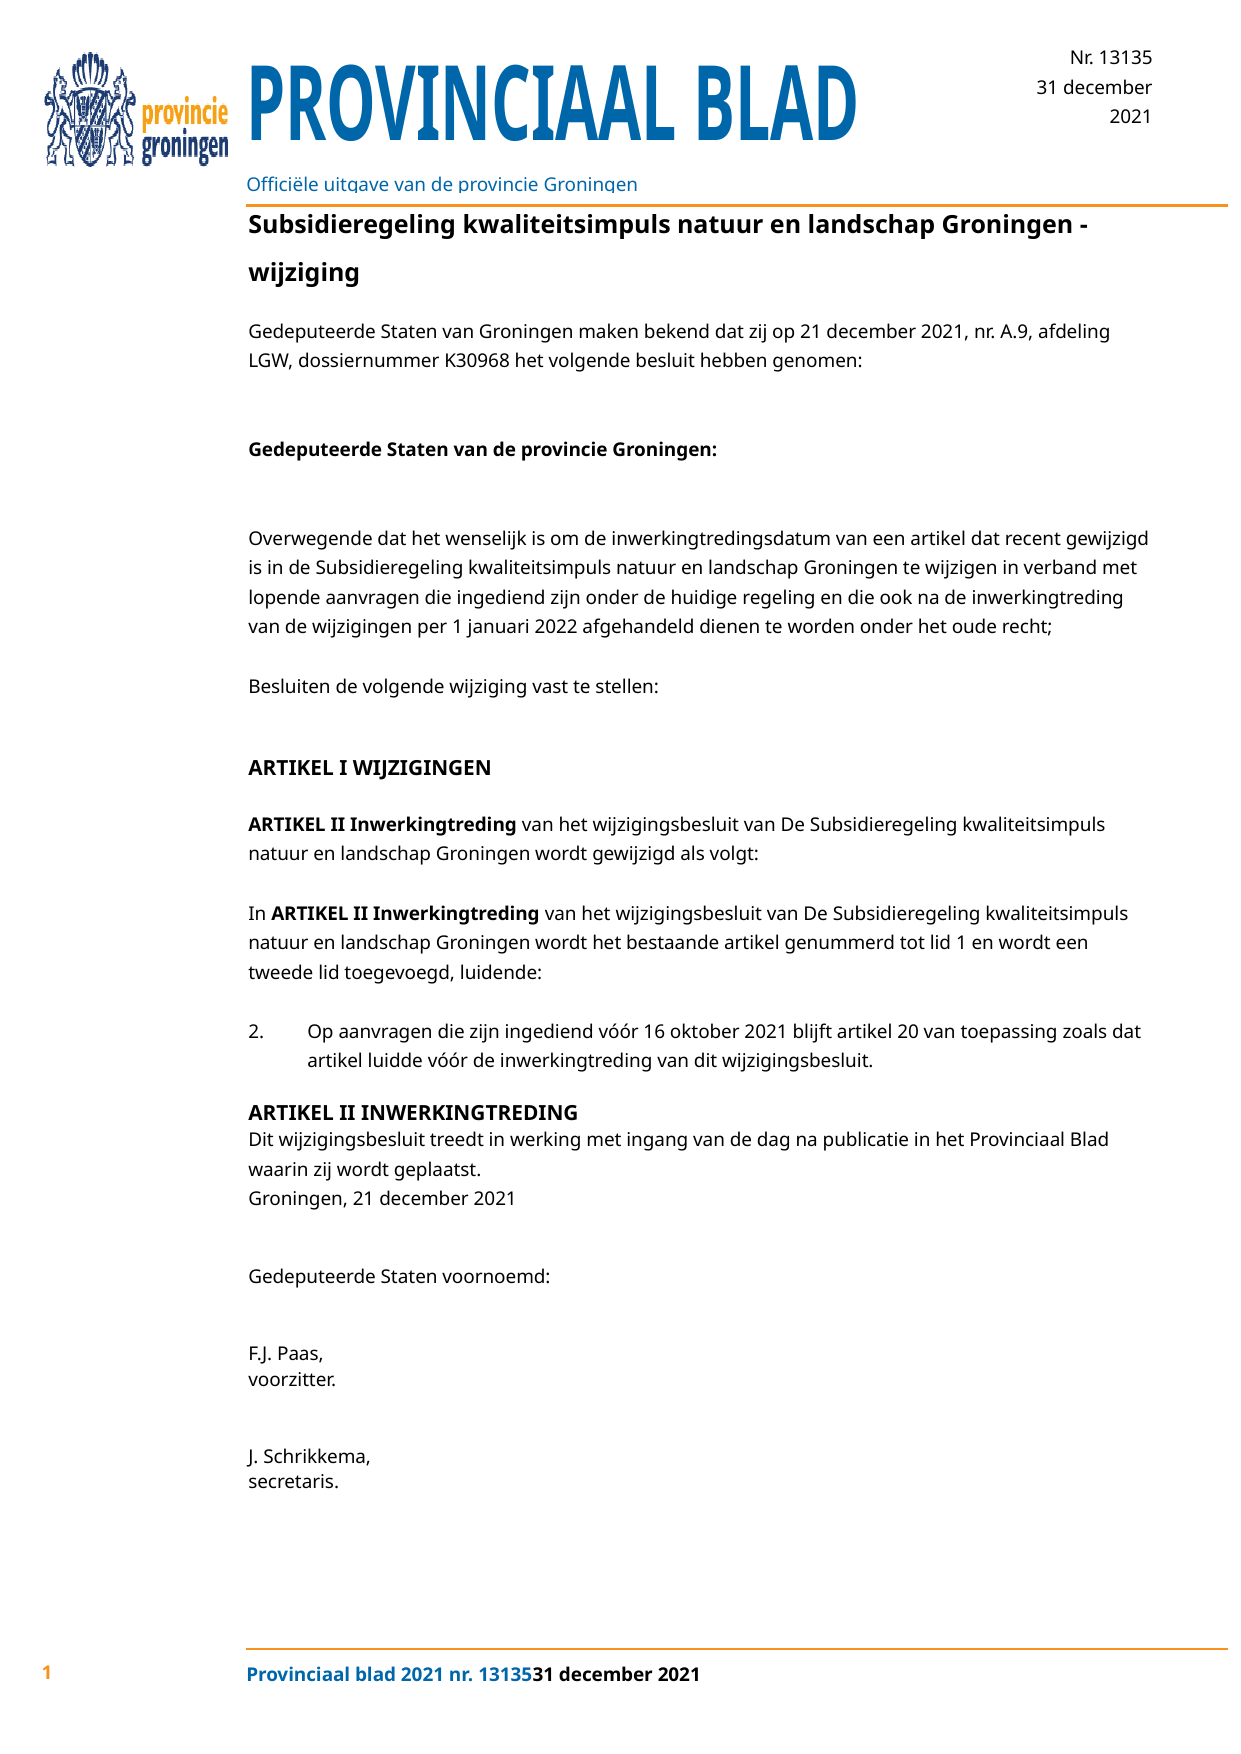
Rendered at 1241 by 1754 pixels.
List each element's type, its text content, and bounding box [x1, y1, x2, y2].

text ARTIKEL I WIJZIGINGEN [248, 753, 1152, 781]
picture [41, 47, 231, 172]
text voorzitter. [248, 1366, 1152, 1391]
text Besluiten de volgende wijziging vast te stellen: [248, 673, 1152, 699]
text Gedeputeerde Staten van de provincie Groningen: [248, 436, 1152, 462]
text Gedeputeerde Staten van Groningen maken bekend dat zij op 21 december 2021, nr. A.9, afdeling LGW, dossiernummer K30968 het volgende besluit hebben genomen: [248, 318, 1152, 373]
list Op aanvragen die zijn ingediend vóór 16 oktober 2021 blijft artikel 20 van toepassing zoals dat artikel luidde vóór de inwerkingtreding van dit wijzigingsbesluit. [248, 1018, 1152, 1073]
text Overwegende dat het wenselijk is om de inwerkingtredingsdatum van een artikel dat recent gewijzigd is in de Subsidieregeling kwaliteitsimpuls natuur en landschap Groningen te wijzigen in verband met lopende aanvragen die ingediend zijn onder de huidige regeling en die ook na de inwerkingtreding van de wijzigingen per 1 januari 2022 afgehandeld dienen te worden onder het oude recht; [248, 525, 1152, 639]
text Subsidieregeling kwaliteitsimpuls natuur en landschap Groningen - wijziging [248, 207, 1152, 288]
text Gedeputeerde Staten voornoemd: [248, 1263, 1152, 1288]
text ARTIKEL II INWERKINGTREDING [248, 1098, 1152, 1126]
text secretaris. [248, 1469, 1152, 1494]
text F.J. Paas, [248, 1340, 1152, 1366]
text J. Schrikkema, [248, 1443, 1152, 1469]
text Groningen, 21 december 2021 [248, 1186, 1152, 1211]
text In ARTIKEL II Inwerkingtreding van het wijzigingsbesluit van De Subsidieregeling kwaliteitsimpuls natuur en landschap Groningen wordt het bestaande artikel genummerd tot lid 1 en wordt een tweede lid toegevoegd, luidende: [248, 900, 1152, 984]
text ARTIKEL II Inwerkingtreding van het wijzigingsbesluit van De Subsidieregeling kwaliteitsimpuls natuur en landschap Groningen wordt gewijzigd als volgt: [248, 811, 1152, 866]
text Dit wijzigingsbesluit treedt in werking met ingang van de dag na publicatie in het Provinciaal Blad waarin zij wordt geplaatst. [248, 1126, 1152, 1182]
